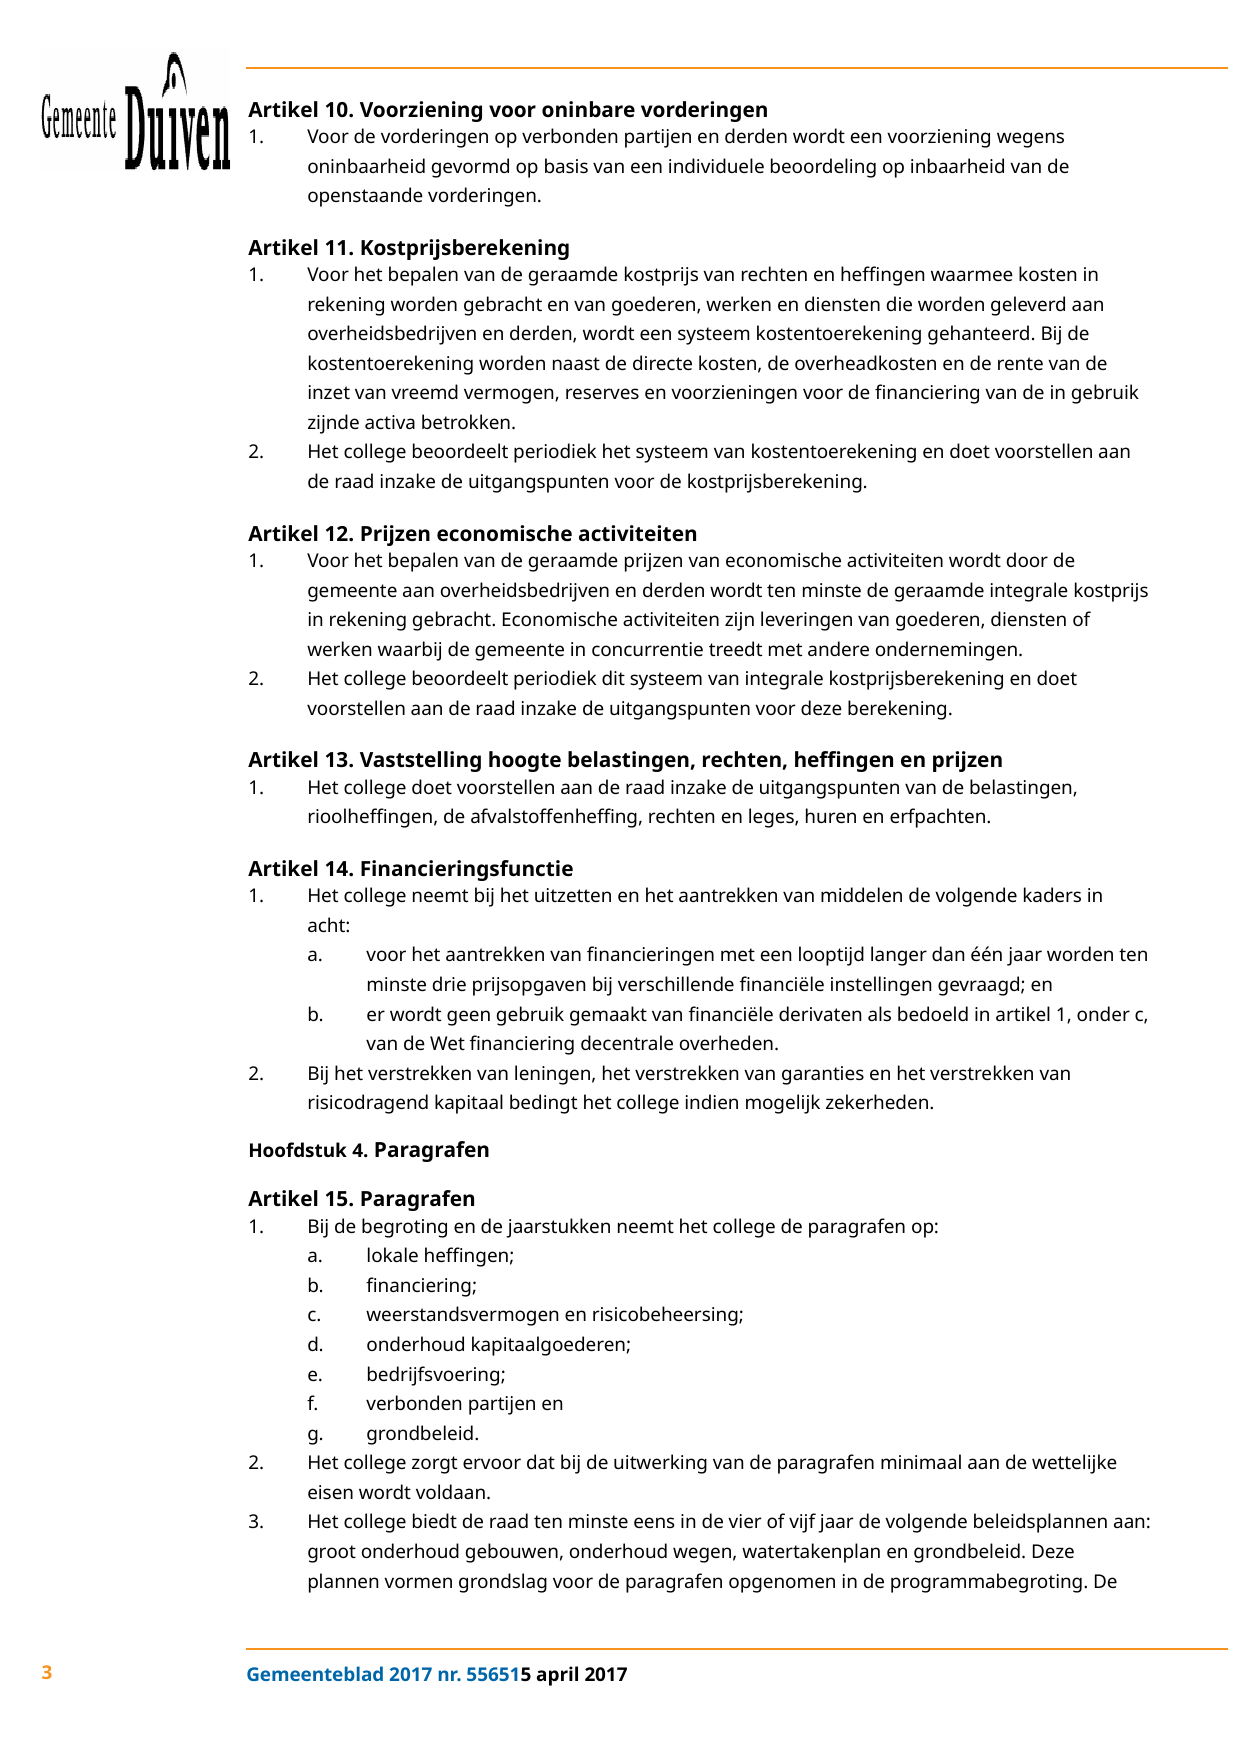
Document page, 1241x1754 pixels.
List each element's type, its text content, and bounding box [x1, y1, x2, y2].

text Hoofdstuk 4. Paragrafen [248, 1135, 1152, 1163]
text Artikel 14. Financieringsfunctie [248, 854, 1152, 882]
list grondbeleid. [307, 1420, 1152, 1446]
list financiering; [307, 1272, 1152, 1298]
list voor het aantrekken van financieringen met een looptijd langer dan één jaar worden ten minste drie prijsopgaven bij verschillende financiële instellingen gevraagd; en [307, 942, 1152, 997]
list Voor het bepalen van de geraamde kostprijs van rechten en heffingen waarmee kosten in rekening worden gebracht en van goederen, werken en diensten die worden geleverd aan overheidsbedrijven en derden, wordt een systeem kostentoerekening gehanteerd. Bij de kostentoerekening worden naast de directe kosten, de overheadkosten en de rente van de inzet van vreemd vermogen, reserves en voorzieningen voor de financiering van de in gebruik zijnde activa betrokken. [248, 261, 1152, 435]
list Voor het bepalen van de geraamde prijzen van economische activiteiten wordt door de gemeente aan overheidsbedrijven en derden wordt ten minste de geraamde integrale kostprijs in rekening gebracht. Economische activiteiten zijn leveringen van goederen, diensten of werken waarbij de gemeente in concurrentie treedt met andere ondernemingen. [248, 547, 1152, 662]
text Artikel 10. Voorziening voor oninbare vorderingen [248, 95, 1152, 123]
list Het college doet voorstellen aan de raad inzake de uitgangspunten van de belastingen, rioolheffingen, de afvalstoffenheffing, rechten en leges, huren en erfpachten. [248, 774, 1152, 829]
text Artikel 11. Kostprijsberekening [248, 233, 1152, 261]
list Het college neemt bij het uitzetten en het aantrekken van middelen de volgende kaders in acht: [248, 882, 1152, 938]
list Bij het verstrekken van leningen, het verstrekken van garanties en het verstrekken van risicodragend kapitaal bedingt het college indien mogelijk zekerheden. [248, 1060, 1152, 1115]
list weerstandsvermogen en risicobeheersing; [307, 1302, 1152, 1327]
list bedrijfsvoering; [307, 1361, 1152, 1386]
text Artikel 13. Vaststelling hoogte belastingen, rechten, heffingen en prijzen [248, 746, 1152, 774]
list Het college beoordeelt periodiek dit systeem van integrale kostprijsberekening en doet voorstellen aan de raad inzake de uitgangspunten voor deze berekening. [248, 666, 1152, 721]
list Het college beoordeelt periodiek het systeem van kostentoerekening en doet voorstellen aan de raad inzake de uitgangspunten voor de kostprijsberekening. [248, 439, 1152, 494]
list Voor de vorderingen op verbonden partijen en derden wordt een voorziening wegens oninbaarheid gevormd op basis van een individuele beoordeling op inbaarheid van de openstaande vorderingen. [248, 123, 1152, 208]
list lokale heffingen; [307, 1242, 1152, 1268]
text Artikel 15. Paragrafen [248, 1184, 1152, 1213]
list onderhoud kapitaalgoederen; [307, 1331, 1152, 1357]
list er wordt geen gebruik gemaakt van financiële derivaten als bedoeld in artikel 1, onder c, van de Wet financiering decentrale overheden. [307, 1001, 1152, 1056]
list Bij de begroting en de jaarstukken neemt het college de paragrafen op: [248, 1213, 1152, 1238]
list verbonden partijen en [307, 1390, 1152, 1416]
list Het college zorgt ervoor dat bij de uitwerking van de paragrafen minimaal aan de wettelijke eisen wordt voldaan. [248, 1449, 1152, 1505]
list Het college biedt de raad ten minste eens in de vier of vijf jaar de volgende beleidsplannen aan: groot onderhoud gebouwen, onderhoud wegen, watertakenplan en grondbeleid. Deze plannen vormen grondslag voor de paragrafen opgenomen in de programmabegroting. De [248, 1509, 1152, 1593]
text Artikel 12. Prijzen economische activiteiten [248, 519, 1152, 547]
picture [41, 47, 231, 172]
